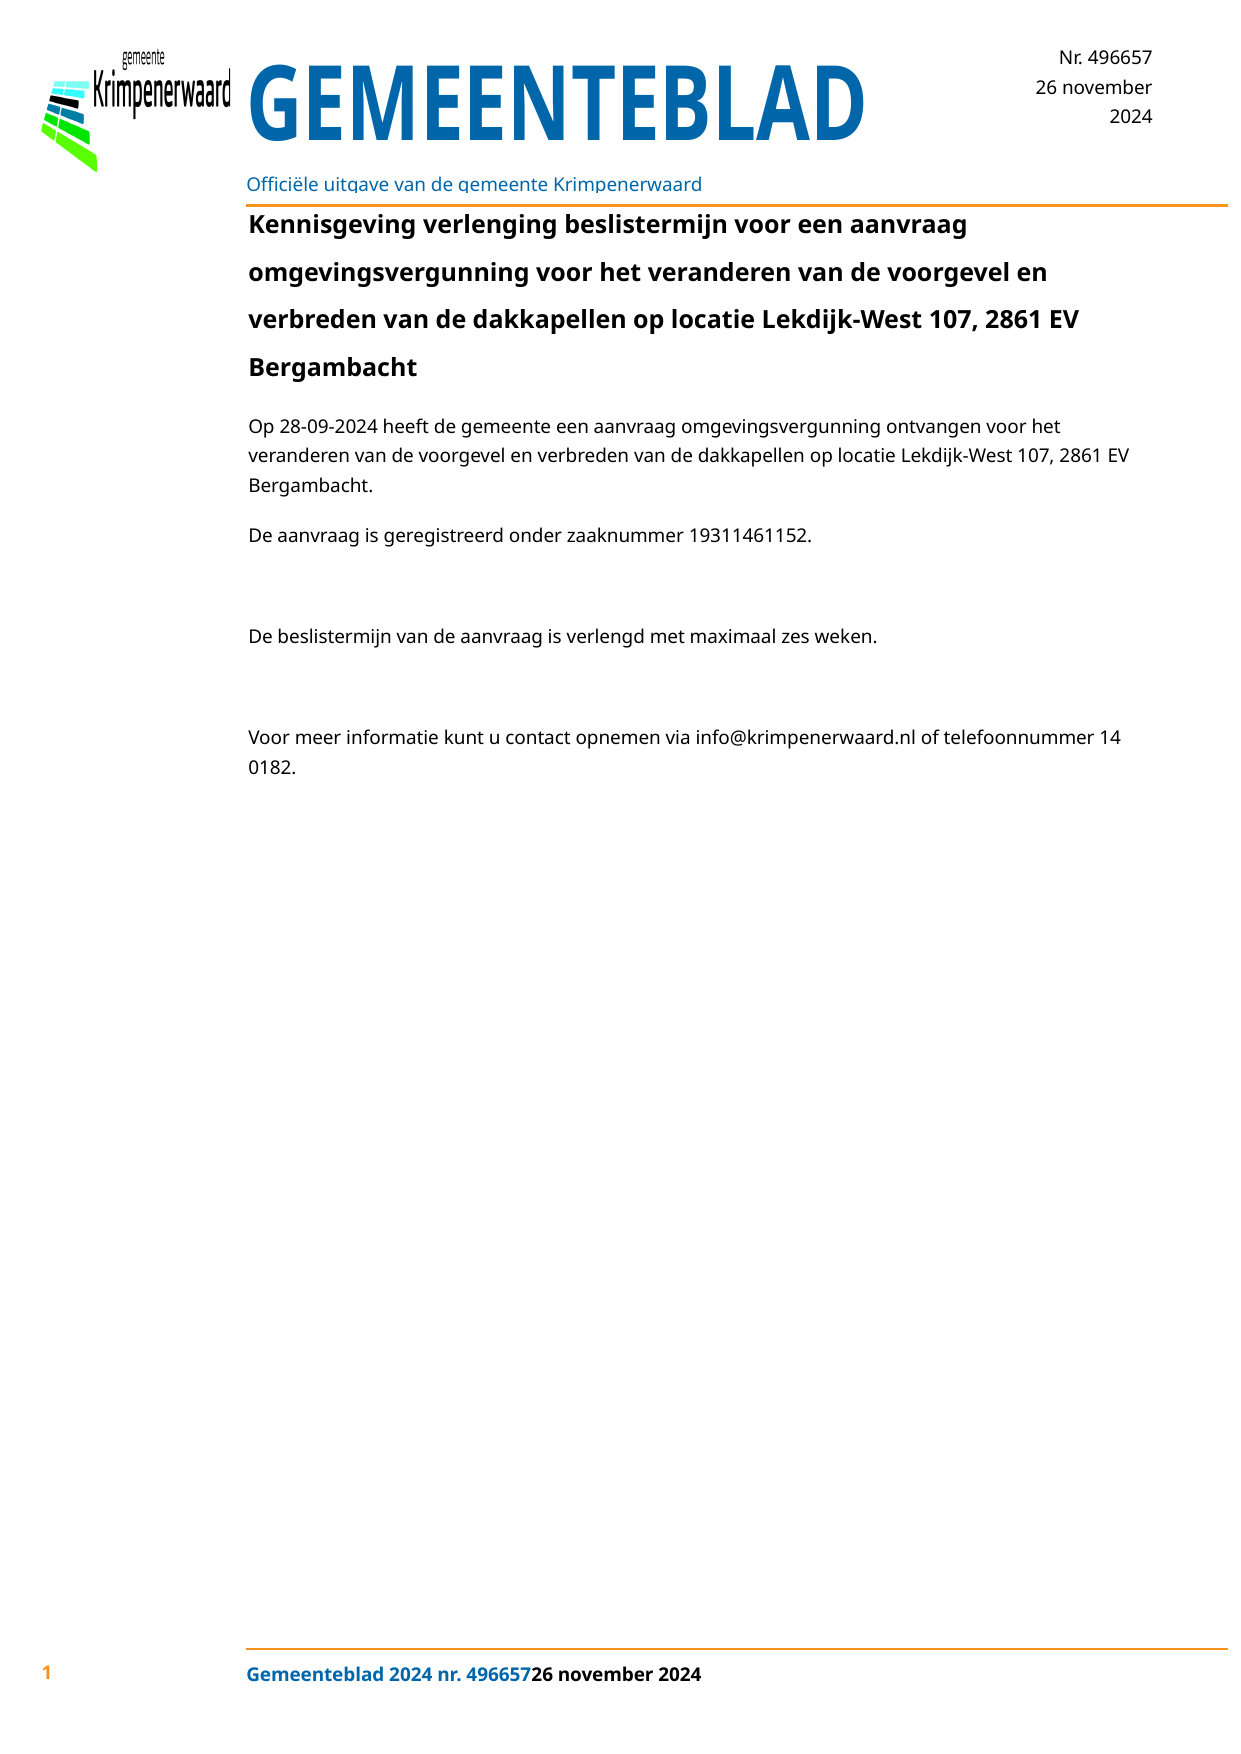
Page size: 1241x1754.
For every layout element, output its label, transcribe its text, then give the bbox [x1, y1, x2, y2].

text Voor meer informatie kunt u contact opnemen via info@krimpenerwaard.nl of telefoonnummer 14 0182. [248, 724, 1152, 780]
text De aanvraag is geregistreerd onder zaaknummer 19311461152. [248, 523, 1152, 548]
text De beslistermijn van de aanvraag is verlengd met maximaal zes weken. [248, 623, 1152, 649]
picture [41, 47, 231, 172]
text Kennisgeving verlenging beslistermijn voor een aanvraag omgevingsvergunning voor het veranderen van de voorgevel en verbreden van de dakkapellen op locatie Lekdijk-West 107, 2861 EV Bergambacht [248, 207, 1152, 384]
text Op 28-09-2024 heeft de gemeente een aanvraag omgevingsvergunning ontvangen voor het veranderen van de voorgevel en verbreden van de dakkapellen op locatie Lekdijk-West 107, 2861 EV Bergambacht. [248, 413, 1152, 498]
